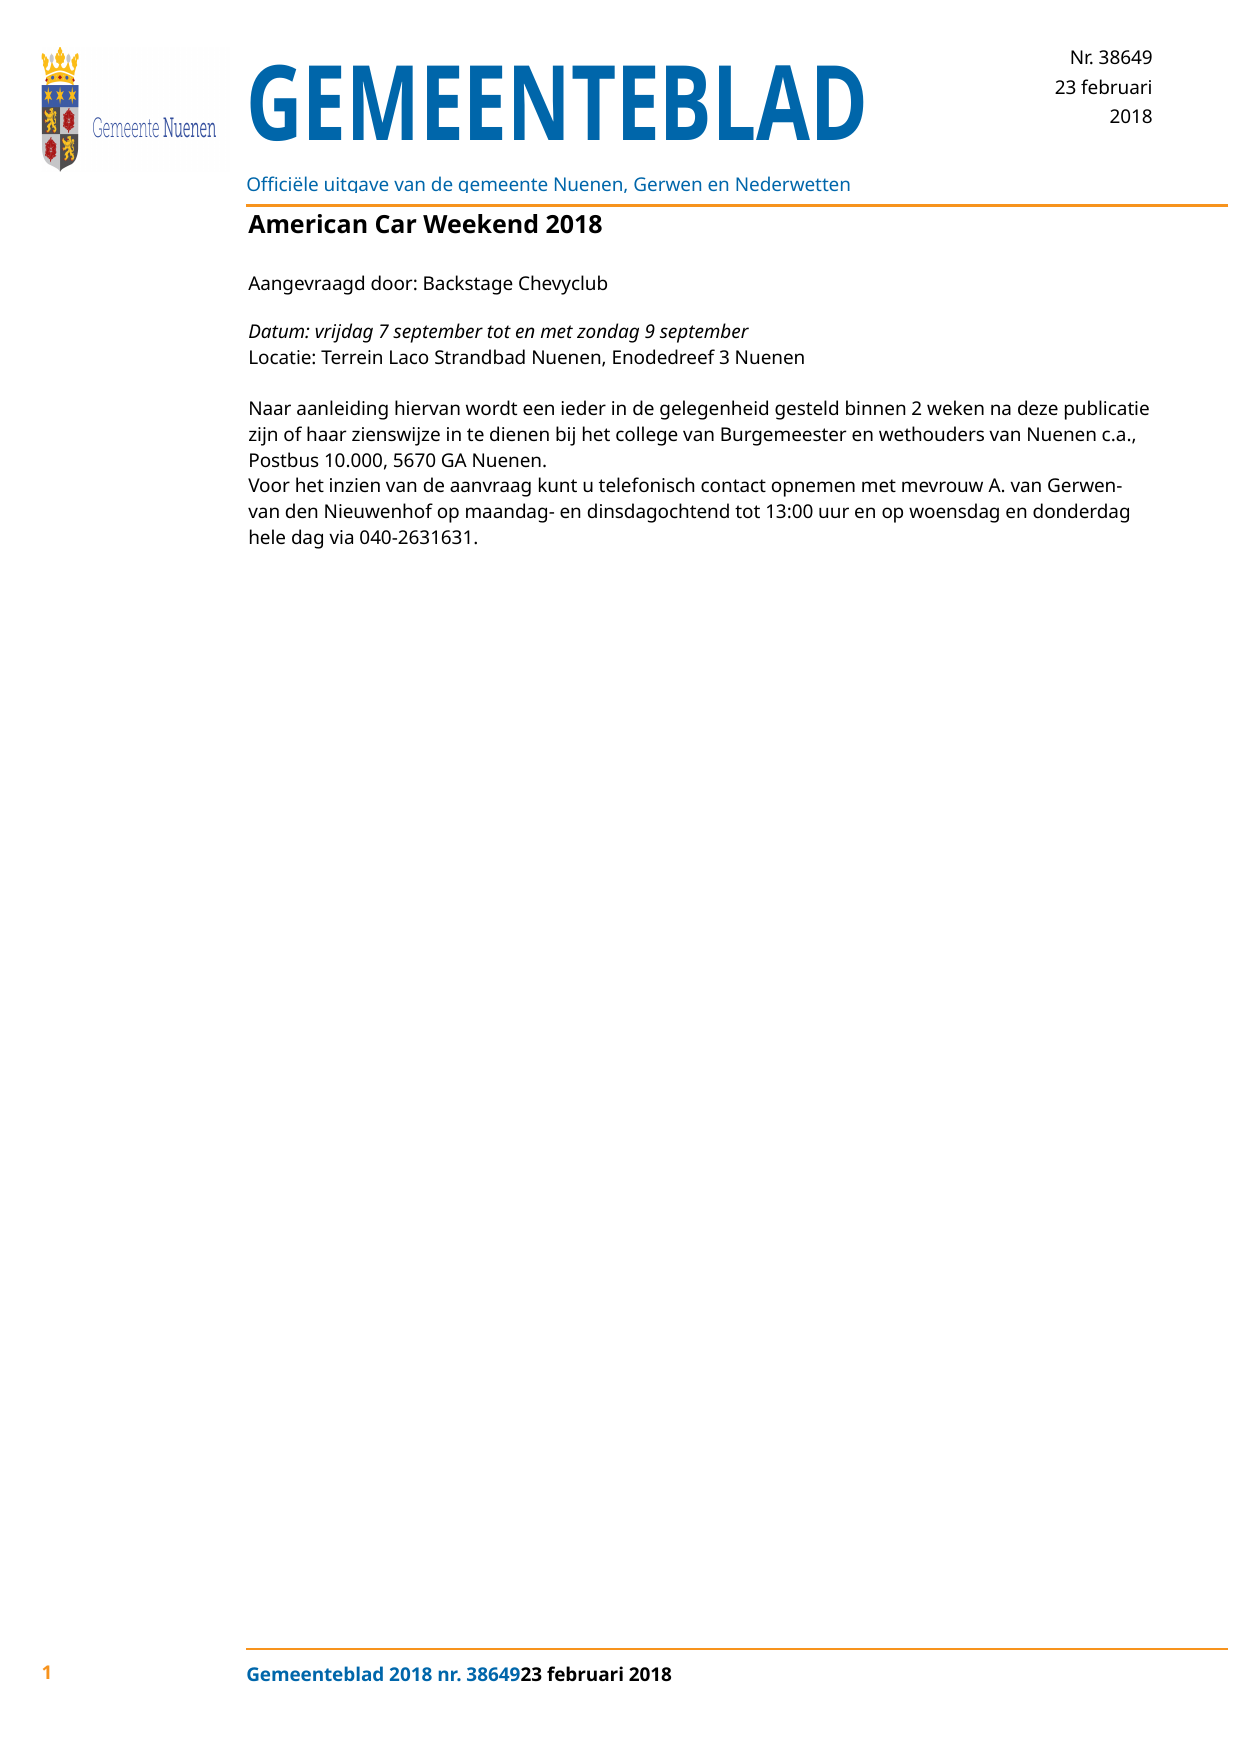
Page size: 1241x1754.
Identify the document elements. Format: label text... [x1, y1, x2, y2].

text Naar aanleiding hiervan wordt een ieder in de gelegenheid gesteld binnen 2 weken na deze publicatie zijn of haar zienswijze in te dienen bij het college van Burgemeester en wethouders van Nuenen c.a., Postbus 10.000, 5670 GA Nuenen. [248, 395, 1152, 472]
text Voor het inzien van de aanvraag kunt u telefonisch contact opnemen met mevrouw A. van Gerwen-van den Nieuwenhof op maandag- en dinsdagochtend tot 13:00 uur en op woensdag en donderdag hele dag via 040-2631631. [248, 472, 1152, 550]
text American Car Weekend 2018 [248, 207, 1152, 241]
text Locatie: Terrein Laco Strandbad Nuenen, Enodedreef 3 Nuenen [248, 344, 1152, 369]
picture [41, 47, 231, 172]
text Aangevraagd door: Backstage Chevyclub [248, 270, 1152, 296]
text Datum: vrijdag 7 september tot en met zondag 9 september [248, 318, 1152, 344]
